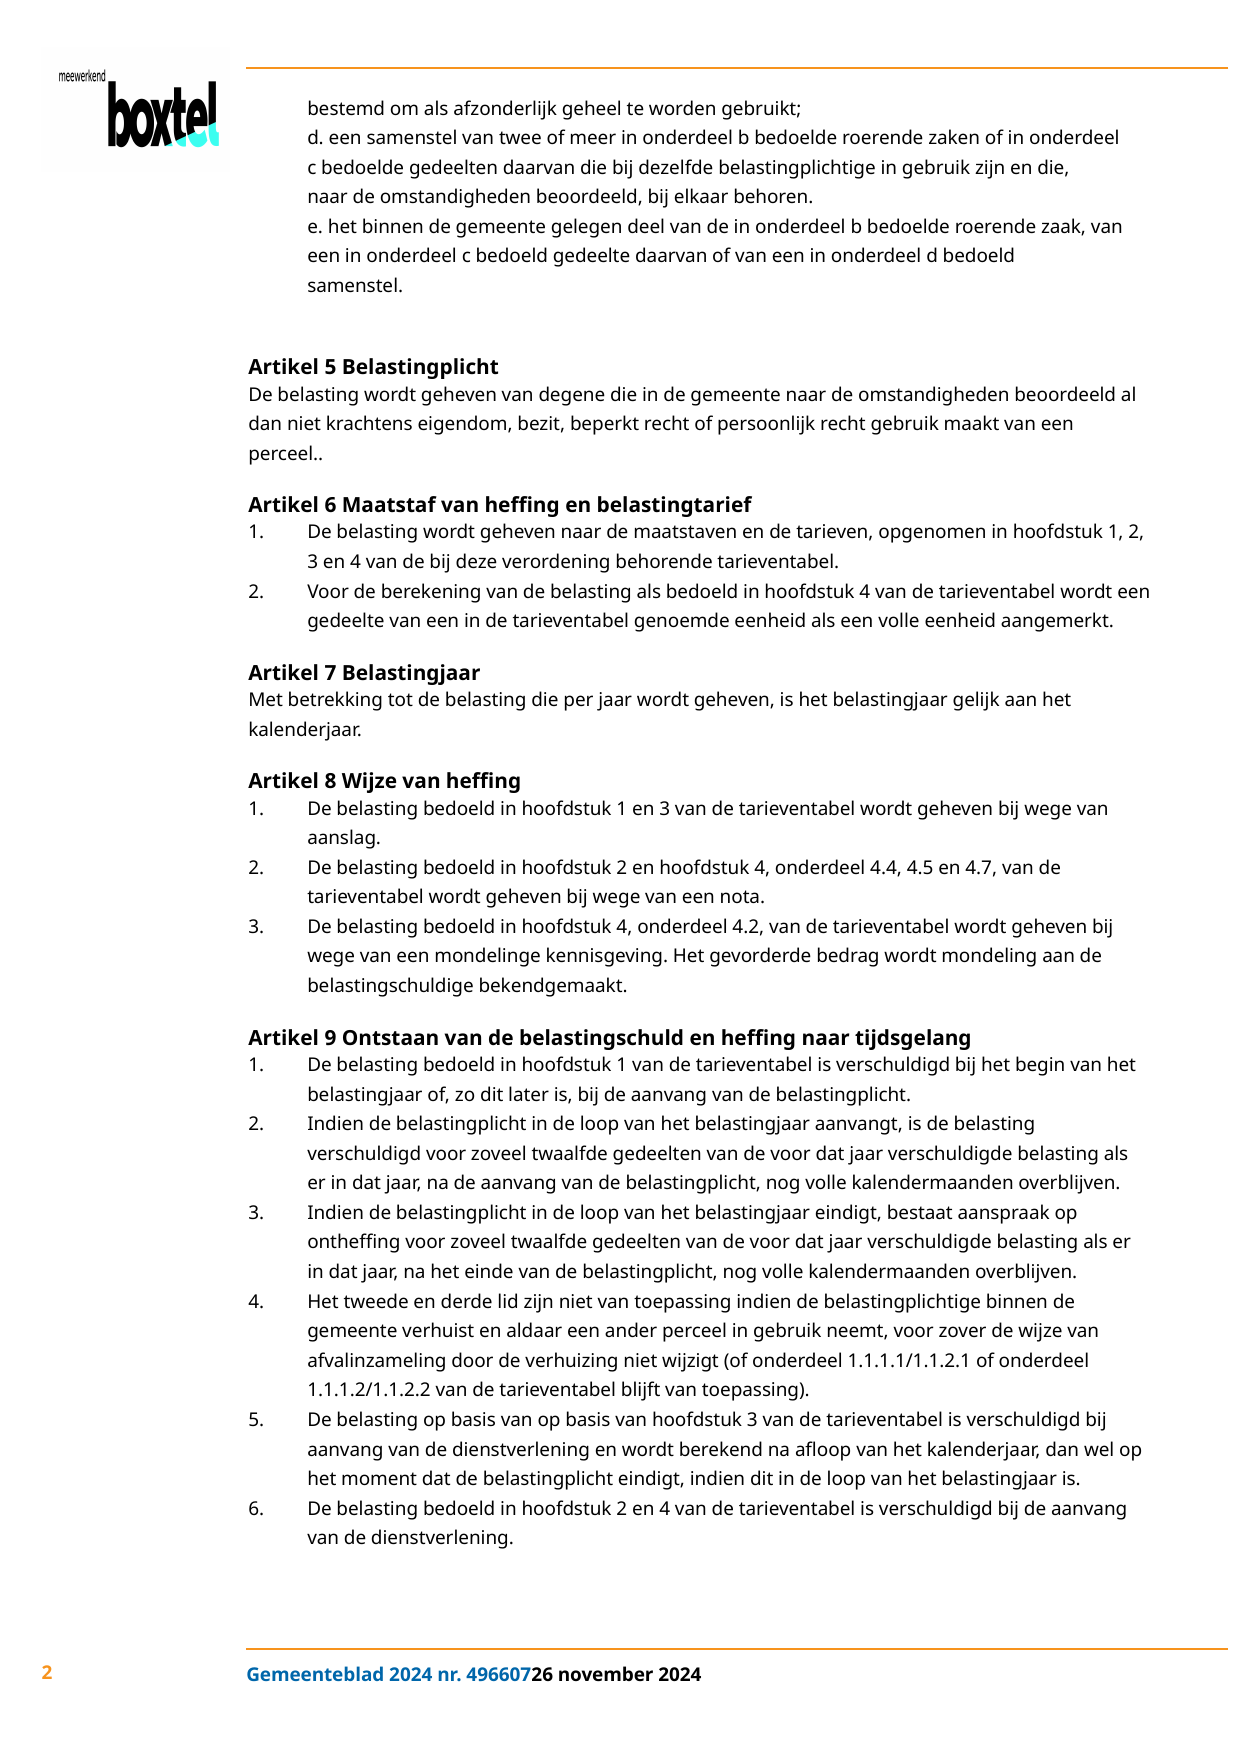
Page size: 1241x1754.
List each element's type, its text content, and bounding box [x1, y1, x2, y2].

list De belasting bedoeld in hoofdstuk 1 en 3 van de tarieventabel wordt geheven bij wege van aanslag. [248, 795, 1152, 850]
text Artikel 9 Ontstaan van de belastingschuld en heffing naar tijdsgelang [248, 1023, 1152, 1051]
list Het tweede en derde lid zijn niet van toepassing indien de belastingplichtige binnen de gemeente verhuist en aldaar een ander perceel in gebruik neemt, voor zover de wijze van afvalinzameling door de verhuizing niet wijzigt (of onderdeel 1.1.1.1/1.1.2.1 of onderdeel 1.1.1.2/1.1.2.2 van de tarieventabel blijft van toepassing). [248, 1288, 1152, 1402]
text Met betrekking tot de belasting die per jaar wordt geheven, is het belastingjaar gelijk aan het kalenderjaar. [248, 686, 1152, 742]
list d. een samenstel van twee of meer in onderdeel b bedoelde roerende zaken of in onderdeel [248, 124, 1152, 150]
list c bedoelde gedeelten daarvan die bij dezelfde belastingplichtige in gebruik zijn en die, [248, 154, 1152, 180]
list een in onderdeel c bedoeld gedeelte daarvan of van een in onderdeel d bedoeld [248, 243, 1152, 268]
picture [41, 47, 231, 172]
list Indien de belastingplicht in de loop van het belastingjaar aanvangt, is de belasting verschuldigd voor zoveel twaalfde gedeelten van de voor dat jaar verschuldigde belasting als er in dat jaar, na de aanvang van de belastingplicht, nog volle kalendermaanden overblijven. [248, 1110, 1152, 1195]
text Artikel 7 Belastingjaar [248, 658, 1152, 686]
list De belasting wordt geheven naar de maatstaven en de tarieven, opgenomen in hoofdstuk 1, 2, 3 en 4 van de bij deze verordening behorende tarieventabel. [248, 519, 1152, 574]
list e. het binnen de gemeente gelegen deel van de in onderdeel b bedoelde roerende zaak, van [248, 213, 1152, 239]
list De belasting bedoeld in hoofdstuk 2 en 4 van de tarieventabel is verschuldigd bij de aanvang van de dienstverlening. [248, 1495, 1152, 1550]
list De belasting bedoeld in hoofdstuk 1 van de tarieventabel is verschuldigd bij het begin van het belastingjaar of, zo dit later is, bij de aanvang van de belastingplicht. [248, 1051, 1152, 1106]
text Artikel 5 Belastingplicht [248, 352, 1152, 381]
text Artikel 6 Maatstaf van heffing en belastingtarief [248, 490, 1152, 519]
list Voor de berekening van de belasting als bedoeld in hoofdstuk 4 van de tarieventabel wordt een gedeelte van een in de tarieventabel genoemde eenheid als een volle eenheid aangemerkt. [248, 578, 1152, 633]
list naar de omstandigheden beoordeeld, bij elkaar behoren. [248, 183, 1152, 209]
list samenstel. [248, 272, 1152, 298]
list De belasting op basis van op basis van hoofdstuk 3 van de tarieventabel is verschuldigd bij aanvang van de dienstverlening en wordt berekend na afloop van het kalenderjaar, dan wel op het moment dat de belastingplicht eindigt, indien dit in de loop van het belastingjaar is. [248, 1406, 1152, 1491]
list bestemd om als afzonderlijk geheel te worden gebruikt; [248, 95, 1152, 121]
text Artikel 8 Wijze van heffing [248, 766, 1152, 795]
list De belasting bedoeld in hoofdstuk 2 en hoofdstuk 4, onderdeel 4.4, 4.5 en 4.7, van de tarieventabel wordt geheven bij wege van een nota. [248, 854, 1152, 909]
text De belasting wordt geheven van degene die in de gemeente naar de omstandigheden beoordeeld al dan niet krachtens eigendom, bezit, beperkt recht of persoonlijk recht gebruik maakt van een perceel.. [248, 381, 1152, 466]
list Indien de belastingplicht in de loop van het belastingjaar eindigt, bestaat aanspraak op ontheffing voor zoveel twaalfde gedeelten van de voor dat jaar verschuldigde belasting als er in dat jaar, na het einde van de belastingplicht, nog volle kalendermaanden overblijven. [248, 1199, 1152, 1284]
list De belasting bedoeld in hoofdstuk 4, onderdeel 4.2, van de tarieventabel wordt geheven bij wege van een mondelinge kennisgeving. Het gevorderde bedrag wordt mondeling aan de belastingschuldige bekendgemaakt. [248, 913, 1152, 998]
